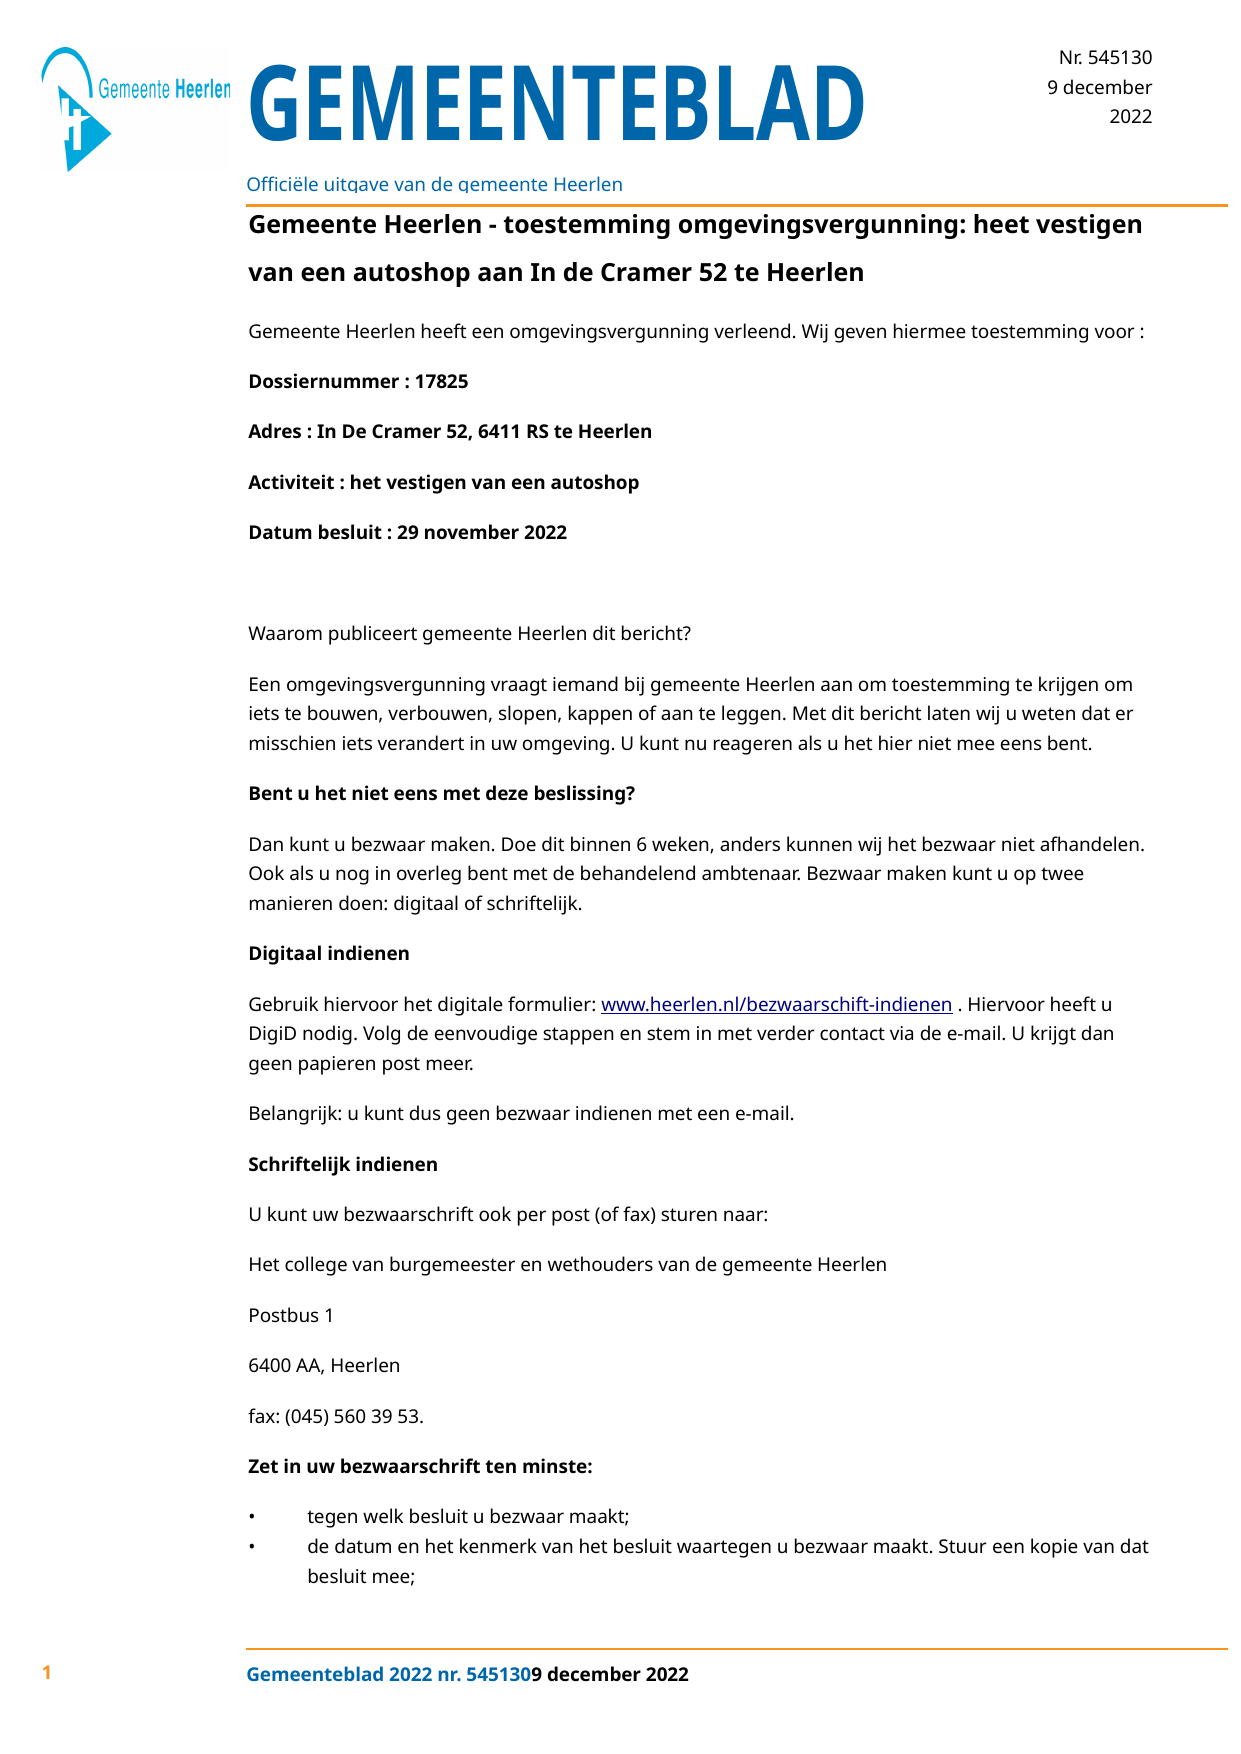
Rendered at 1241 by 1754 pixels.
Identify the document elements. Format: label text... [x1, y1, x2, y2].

list tegen welk besluit u bezwaar maakt; [248, 1504, 1152, 1529]
text Datum besluit : 29 november 2022 [248, 519, 1152, 545]
list de datum en het kenmerk van het besluit waartegen u bezwaar maakt. Stuur een kopie van dat besluit mee; [248, 1533, 1152, 1589]
text Schriftelijk indienen [248, 1151, 1152, 1177]
text Zet in uw bezwaarschrift ten minste: [248, 1453, 1152, 1479]
text fax: (045) 560 39 53. [248, 1403, 1152, 1429]
text Gebruik hiervoor het digitale formulier: www.heerlen.nl/bezwaarschift-indienen . Hiervoor heeft u DigiD nodig. Volg de eenvoudige stappen en stem in met verder contact via de e-mail. U krijgt dan geen papieren post meer. [248, 991, 1152, 1076]
text Adres : In De Cramer 52, 6411 RS te Heerlen [248, 419, 1152, 444]
picture [41, 47, 59, 70]
text Een omgevingsvergunning vraagt iemand bij gemeente Heerlen aan om toestemming te krijgen om iets te bouwen, verbouwen, slopen, kappen of aan te leggen. Met dit bericht laten wij u weten dat er misschien iets verandert in uw omgeving. U kunt nu reageren als u het hier niet mee eens bent. [248, 671, 1152, 756]
text Activiteit : het vestigen van een autoshop [248, 469, 1152, 495]
text Postbus 1 [248, 1302, 1152, 1328]
text U kunt uw bezwaarschrift ook per post (of fax) sturen naar: [248, 1201, 1152, 1227]
text Dan kunt u bezwaar maken. Doe dit binnen 6 weken, anders kunnen wij het bezwaar niet afhandelen. Ook als u nog in overleg bent met de behandelend ambtenaar. Bezwaar maken kunt u op twee manieren doen: digitaal of schriftelijk. [248, 831, 1152, 916]
text Gemeente Heerlen - toestemming omgevingsvergunning: heet vestigen van een autoshop aan In de Cramer 52 te Heerlen [248, 207, 1152, 288]
text Waarom publiceert gemeente Heerlen dit bericht? [248, 620, 1152, 646]
text Belangrijk: u kunt dus geen bezwaar indienen met een e-mail. [248, 1100, 1152, 1126]
text Gemeente Heerlen heeft een omgevingsvergunning verleend. Wij geven hiermee toestemming voor : [248, 318, 1152, 344]
text Bent u het niet eens met deze beslissing? [248, 780, 1152, 806]
picture [41, 47, 231, 172]
text Digitaal indienen [248, 940, 1152, 966]
text Het college van burgemeester en wethouders van de gemeente Heerlen [248, 1252, 1152, 1277]
text Dossiernummer : 17825 [248, 368, 1152, 394]
text 6400 AA, Heerlen [248, 1352, 1152, 1378]
